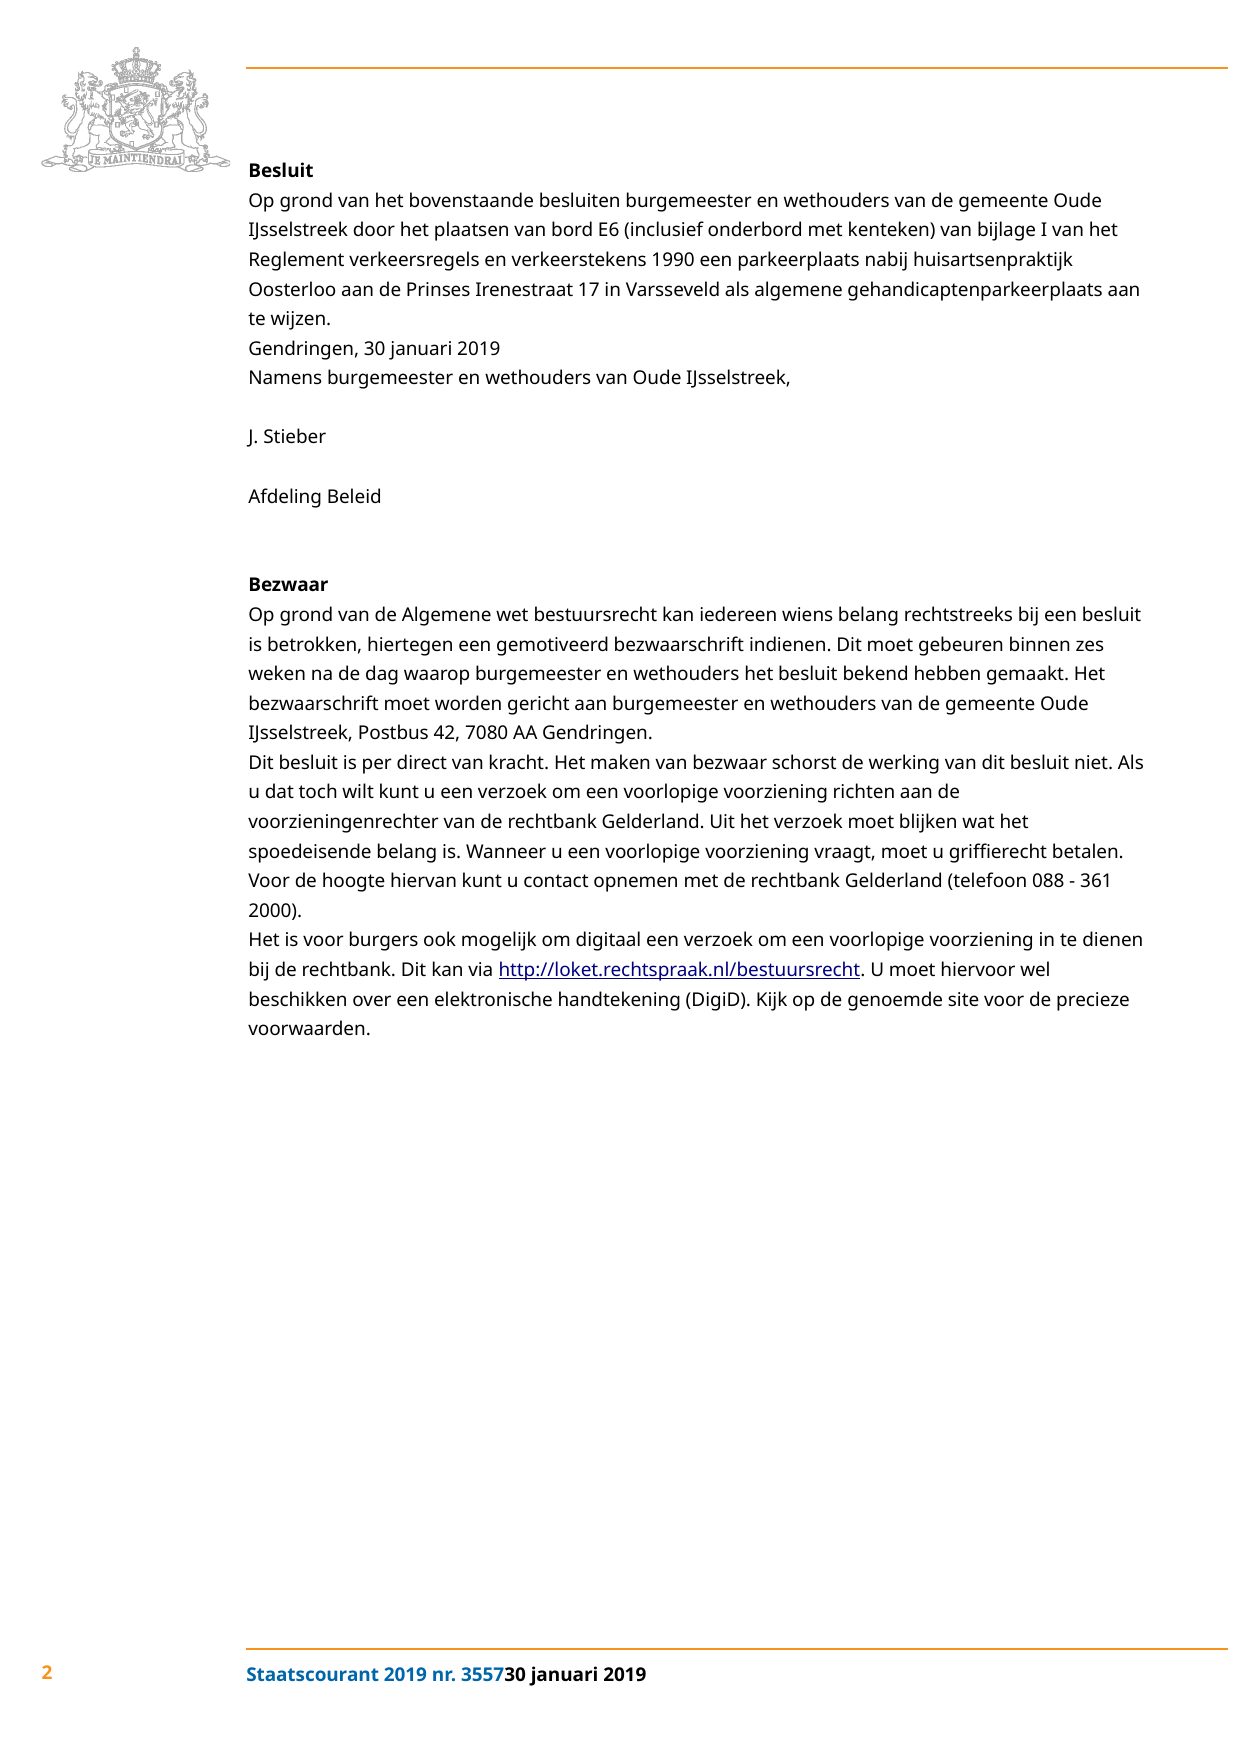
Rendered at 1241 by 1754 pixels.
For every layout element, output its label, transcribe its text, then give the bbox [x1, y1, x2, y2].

text Namens burgemeester en wethouders van Oude IJsselstreek, [248, 364, 1152, 390]
text Op grond van de Algemene wet bestuursrecht kan iedereen wiens belang rechtstreeks bij een besluit is betrokken, hiertegen een gemotiveerd bezwaarschrift indienen. Dit moet gebeuren binnen zes weken na de dag waarop burgemeester en wethouders het besluit bekend hebben gemaakt. Het bezwaarschrift moet worden gericht aan burgemeester en wethouders van de gemeente Oude IJsselstreek, Postbus 42, 7080 AA Gendringen. [248, 601, 1152, 745]
text Gendringen, 30 januari 2019 [248, 335, 1152, 361]
text Dit besluit is per direct van kracht. Het maken van bezwaar schorst de werking van dit besluit niet. Als u dat toch wilt kunt u een verzoek om een voorlopige voorziening richten aan de voorzieningenrechter van de rechtbank Gelderland. Uit het verzoek moet blijken wat het spoedeisende belang is. Wanneer u een voorlopige voorziening vraagt, moet u griffierecht betalen. Voor de hoogte hiervan kunt u contact opnemen met de rechtbank Gelderland (telefoon 088 - 361 2000). [248, 749, 1152, 923]
picture [41, 47, 231, 172]
text Bezwaar [248, 572, 1152, 597]
text Besluit [248, 157, 1152, 183]
text Het is voor burgers ook mogelijk om digitaal een verzoek om een voorlopige voorziening in te dienen bij de rechtbank. Dit kan via http://loket.rechtspraak.nl/bestuursrecht. U moet hiervoor wel beschikken over een elektronische handtekening (DigiD). Kijk op de genoemde site voor de precieze voorwaarden. [248, 927, 1152, 1041]
text J. Stieber [248, 424, 1152, 449]
text Afdeling Beleid [248, 483, 1152, 509]
text Op grond van het bovenstaande besluiten burgemeester en wethouders van de gemeente Oude IJsselstreek door het plaatsen van bord E6 (inclusief onderbord met kenteken) van bijlage I van het Reglement verkeersregels en verkeerstekens 1990 een parkeerplaats nabij huisartsenpraktijk Oosterloo aan de Prinses Irenestraat 17 in Varsseveld als algemene gehandicaptenparkeerplaats aan te wijzen. [248, 187, 1152, 331]
